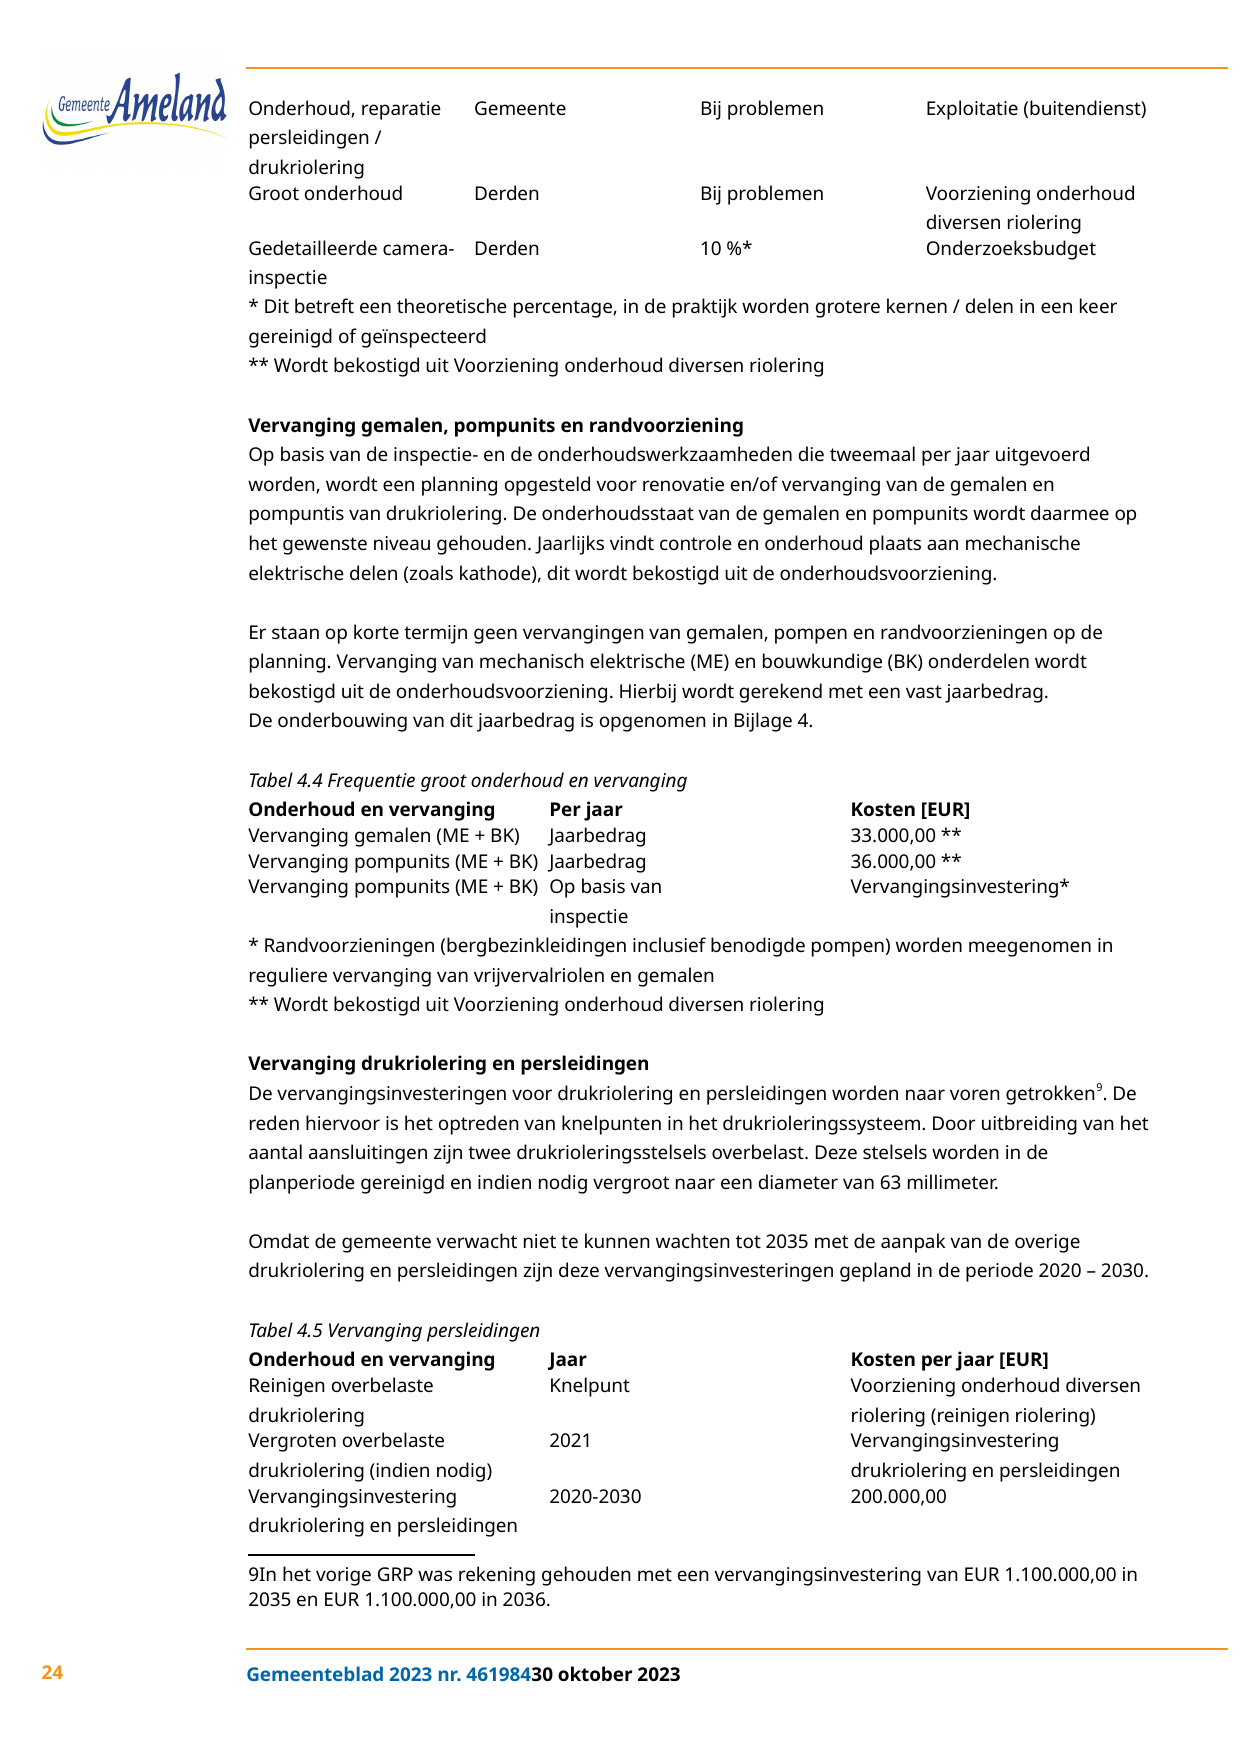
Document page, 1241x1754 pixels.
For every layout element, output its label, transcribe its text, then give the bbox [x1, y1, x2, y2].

table_cell Onderhoud, reparatie persleidingen / drukriolering [248, 95, 474, 180]
table_header Onderhoud en vervanging [248, 797, 549, 822]
table_cell Voorziening onderhoud diversen riolering [926, 180, 1152, 235]
table_cell 33.000,00 ** [850, 822, 1152, 848]
table_cell Onderzoeksbudget [926, 235, 1152, 290]
text * Dit betreft een theoretische percentage, in de praktijk worden grotere kernen / delen in een keer gereinigd of geïnspecteerd [248, 293, 1152, 349]
table_cell Bij problemen [700, 95, 926, 180]
text Tabel 4.4 Frequentie groot onderhoud en vervanging [248, 767, 1152, 793]
text Vervanging drukriolering en persleidingen [248, 1051, 1152, 1076]
table_cell Gedetailleerde camera-inspectie [248, 235, 474, 290]
table_cell Gemeente [474, 95, 700, 180]
text Er staan op korte termijn geen vervangingen van gemalen, pompen en randvoorzieningen op de planning. Vervanging van mechanisch elektrische (ME) en bouwkundige (BK) onderdelen wordt bekostigd uit de onderhoudsvoorziening. Hierbij wordt gerekend met een vast jaarbedrag. [248, 619, 1152, 704]
table_cell Reinigen overbelaste drukriolering [248, 1372, 549, 1428]
text In het vorige GRP was rekening gehouden met een vervangingsinvestering van EUR 1.100.000,00 in 2035 en EUR 1.100.000,00 in 2036. [248, 1561, 1152, 1612]
table_cell Vervangingsinvestering drukriolering en persleidingen [850, 1428, 1152, 1483]
table_cell Voorziening onderhoud diversen riolering (reinigen riolering) [850, 1372, 1152, 1428]
text * Randvoorzieningen (bergbezinkleidingen inclusief benodigde pompen) worden meegenomen in reguliere vervanging van vrijvervalriolen en gemalen [248, 932, 1152, 988]
text De vervangingsinvesteringen voor drukriolering en persleidingen worden naar voren getrokken. De reden hiervoor is het optreden van knelpunten in het drukrioleringssysteem. Door uitbreiding van het aantal aansluitingen zijn twee drukrioleringsstelsels overbelast. Deze stelsels worden in de planperiode gereinigd en indien nodig vergroot naar een diameter van 63 millimeter. [248, 1080, 1152, 1195]
table_cell Vervanging pompunits (ME + BK) [248, 874, 549, 929]
table_header Per jaar [549, 797, 850, 822]
table_cell 10 %* [700, 235, 926, 290]
text Omdat de gemeente verwacht niet te kunnen wachten tot 2035 met de aanpak van de overige drukriolering en persleidingen zijn deze vervangingsinvesteringen gepland in de periode 2020 – 2030. [248, 1228, 1152, 1283]
table_cell Derden [474, 180, 700, 235]
table_cell Derden [474, 235, 700, 290]
table_cell 2020-2030 [549, 1483, 850, 1538]
text Op basis van de inspectie- en de onderhoudswerkzaamheden die tweemaal per jaar uitgevoerd worden, wordt een planning opgesteld voor renovatie en/of vervanging van de gemalen en pompuntis van drukriolering. De onderhoudsstaat van de gemalen en pompunits wordt daarmee op het gewenste niveau gehouden. Jaarlijks vindt controle en onderhoud plaats aan mechanische elektrische delen (zoals kathode), dit wordt bekostigd uit de onderhoudsvoorziening. [248, 441, 1152, 586]
table_cell 36.000,00 ** [850, 848, 1152, 874]
text ** Wordt bekostigd uit Voorziening onderhoud diversen riolering [248, 353, 1152, 378]
table_cell Exploitatie (buitendienst) [926, 95, 1152, 180]
text ** Wordt bekostigd uit Voorziening onderhoud diversen riolering [248, 991, 1152, 1017]
text Vervanging gemalen, pompunits en randvoorziening [248, 412, 1152, 438]
table_cell Vervangingsinvestering* [850, 874, 1152, 929]
table_cell Groot onderhoud [248, 180, 474, 235]
table_cell Jaarbedrag [549, 848, 850, 874]
table_header Jaar [549, 1347, 850, 1372]
text De onderbouwing van dit jaarbedrag is opgenomen in Bijlage 4. [248, 708, 1152, 733]
table_cell Op basis van inspectie [549, 874, 850, 929]
table_cell Vergroten overbelaste drukriolering (indien nodig) [248, 1428, 549, 1483]
table_cell Jaarbedrag [549, 822, 850, 848]
table_cell Vervangingsinvestering drukriolering en persleidingen [248, 1483, 549, 1538]
table_cell 2021 [549, 1428, 850, 1483]
table_cell Vervanging pompunits (ME + BK) [248, 848, 549, 874]
table_cell 200.000,00 [850, 1483, 1152, 1538]
text Tabel 4.5 Vervanging persleidingen [248, 1317, 1152, 1343]
table_cell Knelpunt [549, 1372, 850, 1428]
table_header Kosten per jaar [EUR] [850, 1347, 1152, 1372]
table_cell Bij problemen [700, 180, 926, 235]
table_header Onderhoud en vervanging [248, 1347, 549, 1372]
table_cell Vervanging gemalen (ME + BK) [248, 822, 549, 848]
picture [41, 47, 231, 172]
table_header Kosten [EUR] [850, 797, 1152, 822]
